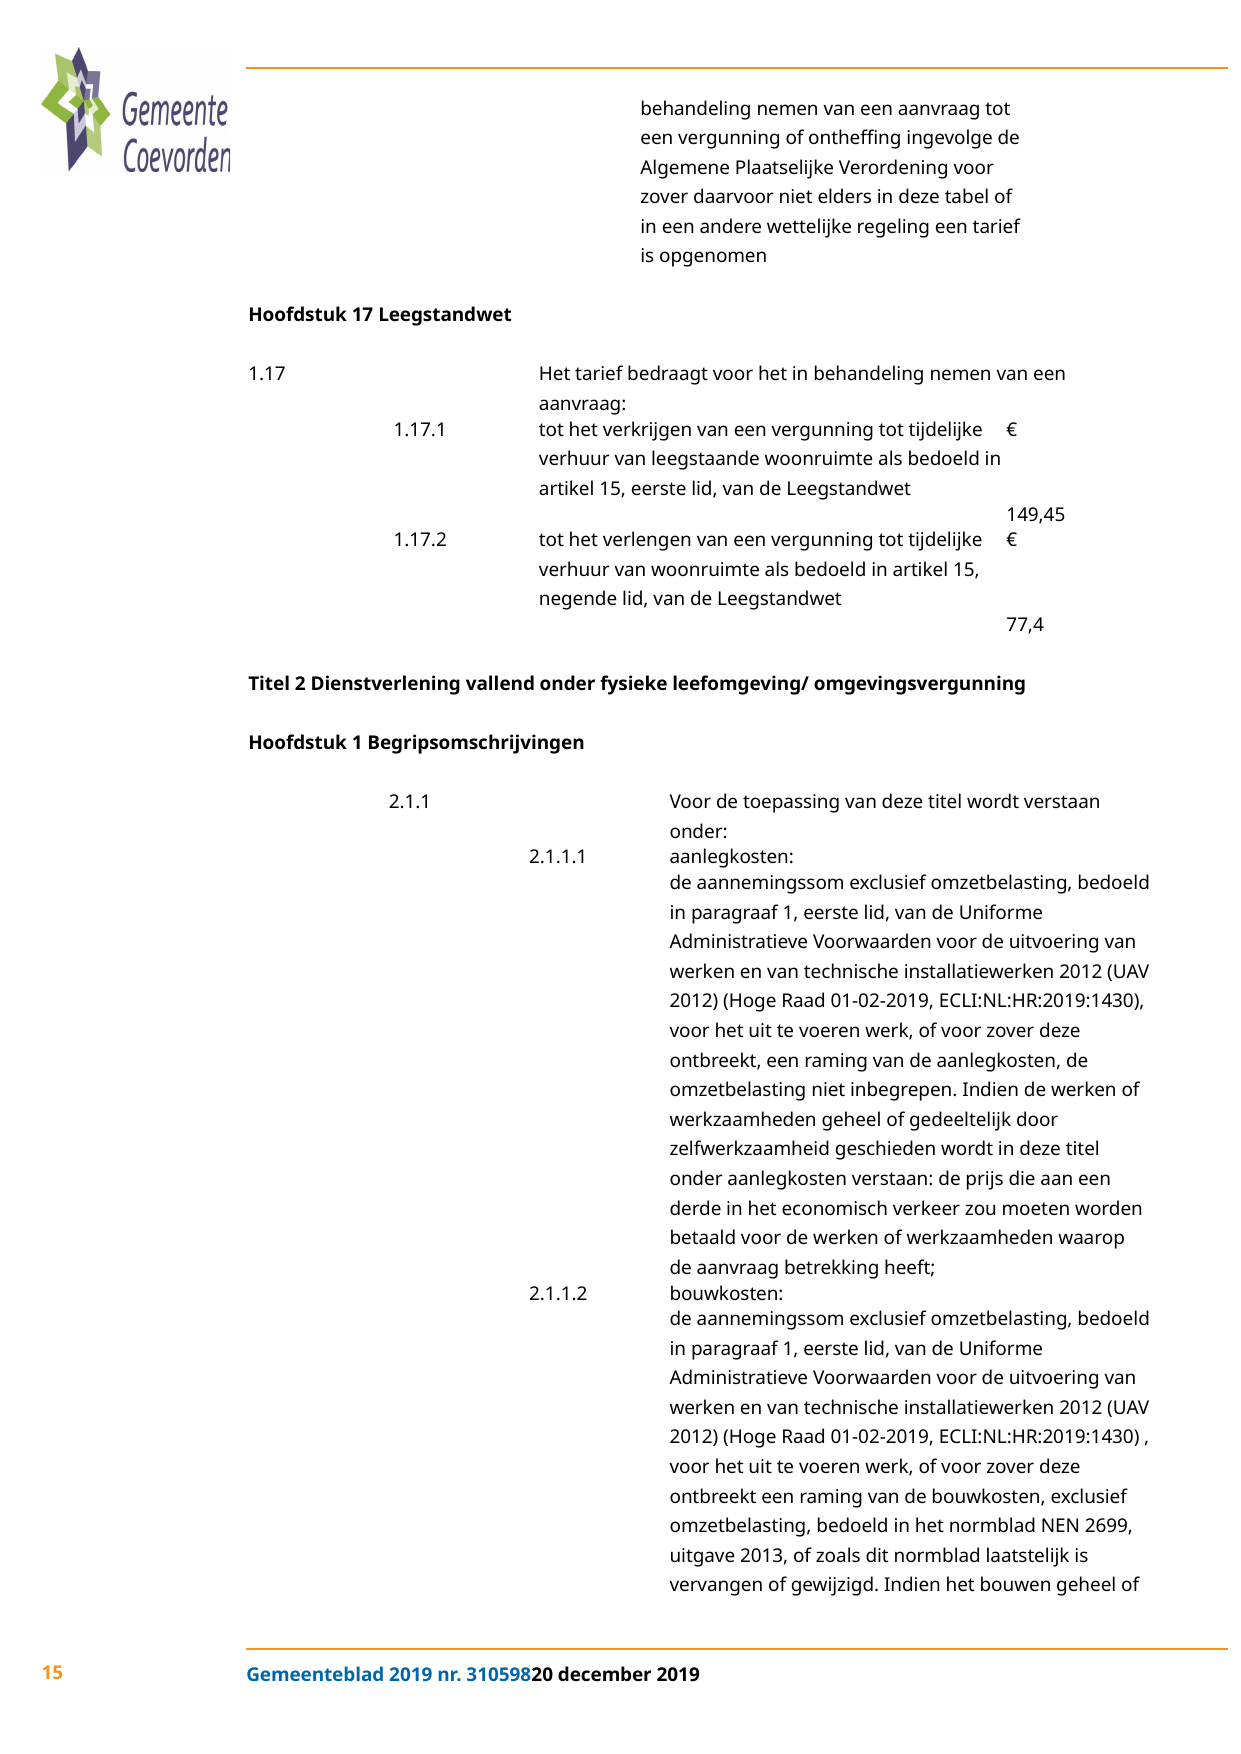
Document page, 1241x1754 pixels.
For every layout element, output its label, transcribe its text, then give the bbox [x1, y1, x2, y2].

table_cell 2.1.1.1 [529, 844, 669, 869]
table_cell [248, 611, 393, 637]
table_cell [1021, 95, 1152, 268]
table_cell aanlegkosten: [669, 844, 1152, 869]
table_header 1.17 [248, 361, 393, 416]
table_header [393, 361, 539, 416]
table_header 2.1.1 [389, 788, 529, 844]
table_cell [248, 844, 388, 869]
table_cell [248, 526, 393, 611]
table_cell € [1006, 416, 1152, 501]
table_header Voor de toepassing van deze titel wordt verstaan onder: [669, 788, 1152, 844]
text Hoofdstuk 17 Leegstandwet [248, 301, 1152, 327]
table_cell [248, 416, 393, 501]
table_cell de aannemingssom exclusief omzetbelasting, bedoeld in paragraaf 1, eerste lid, van de Uniforme Administratieve Voorwaarden voor de uitvoering van werken en van technische installatiewerken 2012 (UAV 2012) (Hoge Raad 01-02-2019, ECLI:NL:HR:2019:1430), voor het uit te voeren werk, of voor zover deze ontbreekt, een raming van de aanlegkosten, de omzetbelasting niet inbegrepen. Indien de werken of werkzaamheden geheel of gedeeltelijk door zelfwerkzaamheid geschieden wordt in deze titel onder aanlegkosten verstaan: de prijs die aan een derde in het economisch verkeer zou moeten worden betaald voor de werken of werkzaamheden waarop de aanvraag betrekking heeft; [669, 869, 1152, 1280]
table_cell 77,4 [1006, 611, 1152, 637]
table_cell [248, 1305, 388, 1597]
table_cell tot het verlengen van een vergunning tot tijdelijke verhuur van woonruimte als bedoeld in artikel 15, negende lid, van de Leegstandwet [539, 526, 1006, 611]
table_cell € [1006, 526, 1152, 611]
table_cell [389, 869, 529, 1280]
table_cell [389, 844, 529, 869]
table_header [529, 788, 669, 844]
table_cell [529, 869, 669, 1280]
table_cell 149,45 [1006, 501, 1152, 526]
table_cell [389, 1280, 529, 1305]
table_header Het tarief bedraagt voor het in behandeling nemen van een aanvraag: [539, 361, 1152, 416]
table_cell [248, 95, 379, 268]
table_cell de aannemingssom exclusief omzetbelasting, bedoeld in paragraaf 1, eerste lid, van de Uniforme Administratieve Voorwaarden voor de uitvoering van werken en van technische installatiewerken 2012 (UAV 2012) (Hoge Raad 01-02-2019, ECLI:NL:HR:2019:1430) , voor het uit te voeren werk, of voor zover deze ontbreekt een raming van de bouwkosten, exclusief omzetbelasting, bedoeld in het normblad NEN 2699, uitgave 2013, of zoals dit normblad laatstelijk is vervangen of gewijzigd. Indien het bouwen geheel of [669, 1305, 1152, 1597]
table_cell [389, 1305, 529, 1597]
table_cell behandeling nemen van een aanvraag tot een vergunning of ontheffing ingevolge de Algemene Plaatselijke Verordening voor zover daarvoor niet elders in deze tabel of in een andere wettelijke regeling een tarief is opgenomen [640, 95, 1021, 268]
picture [41, 47, 231, 172]
table_cell [509, 95, 640, 268]
table_cell [379, 95, 509, 268]
table_cell [248, 501, 393, 526]
table_cell [248, 1280, 388, 1305]
table_header [248, 788, 388, 844]
table_cell [248, 869, 388, 1280]
table_cell 1.17.2 [393, 526, 539, 611]
table_cell [393, 611, 539, 637]
table_cell [539, 611, 1006, 637]
table_cell 1.17.1 [393, 416, 539, 501]
table_cell [393, 501, 539, 526]
table_cell bouwkosten: [669, 1280, 1152, 1305]
text Hoofdstuk 1 Begripsomschrijvingen [248, 729, 1152, 755]
table_cell tot het verkrijgen van een vergunning tot tijdelijke verhuur van leegstaande woonruimte als bedoeld in artikel 15, eerste lid, van de Leegstandwet [539, 416, 1006, 501]
text Titel 2 Dienstverlening vallend onder fysieke leefomgeving/ omgevingsvergunning [248, 670, 1152, 696]
table_cell [529, 1305, 669, 1597]
table_cell 2.1.1.2 [529, 1280, 669, 1305]
table_cell [539, 501, 1006, 526]
